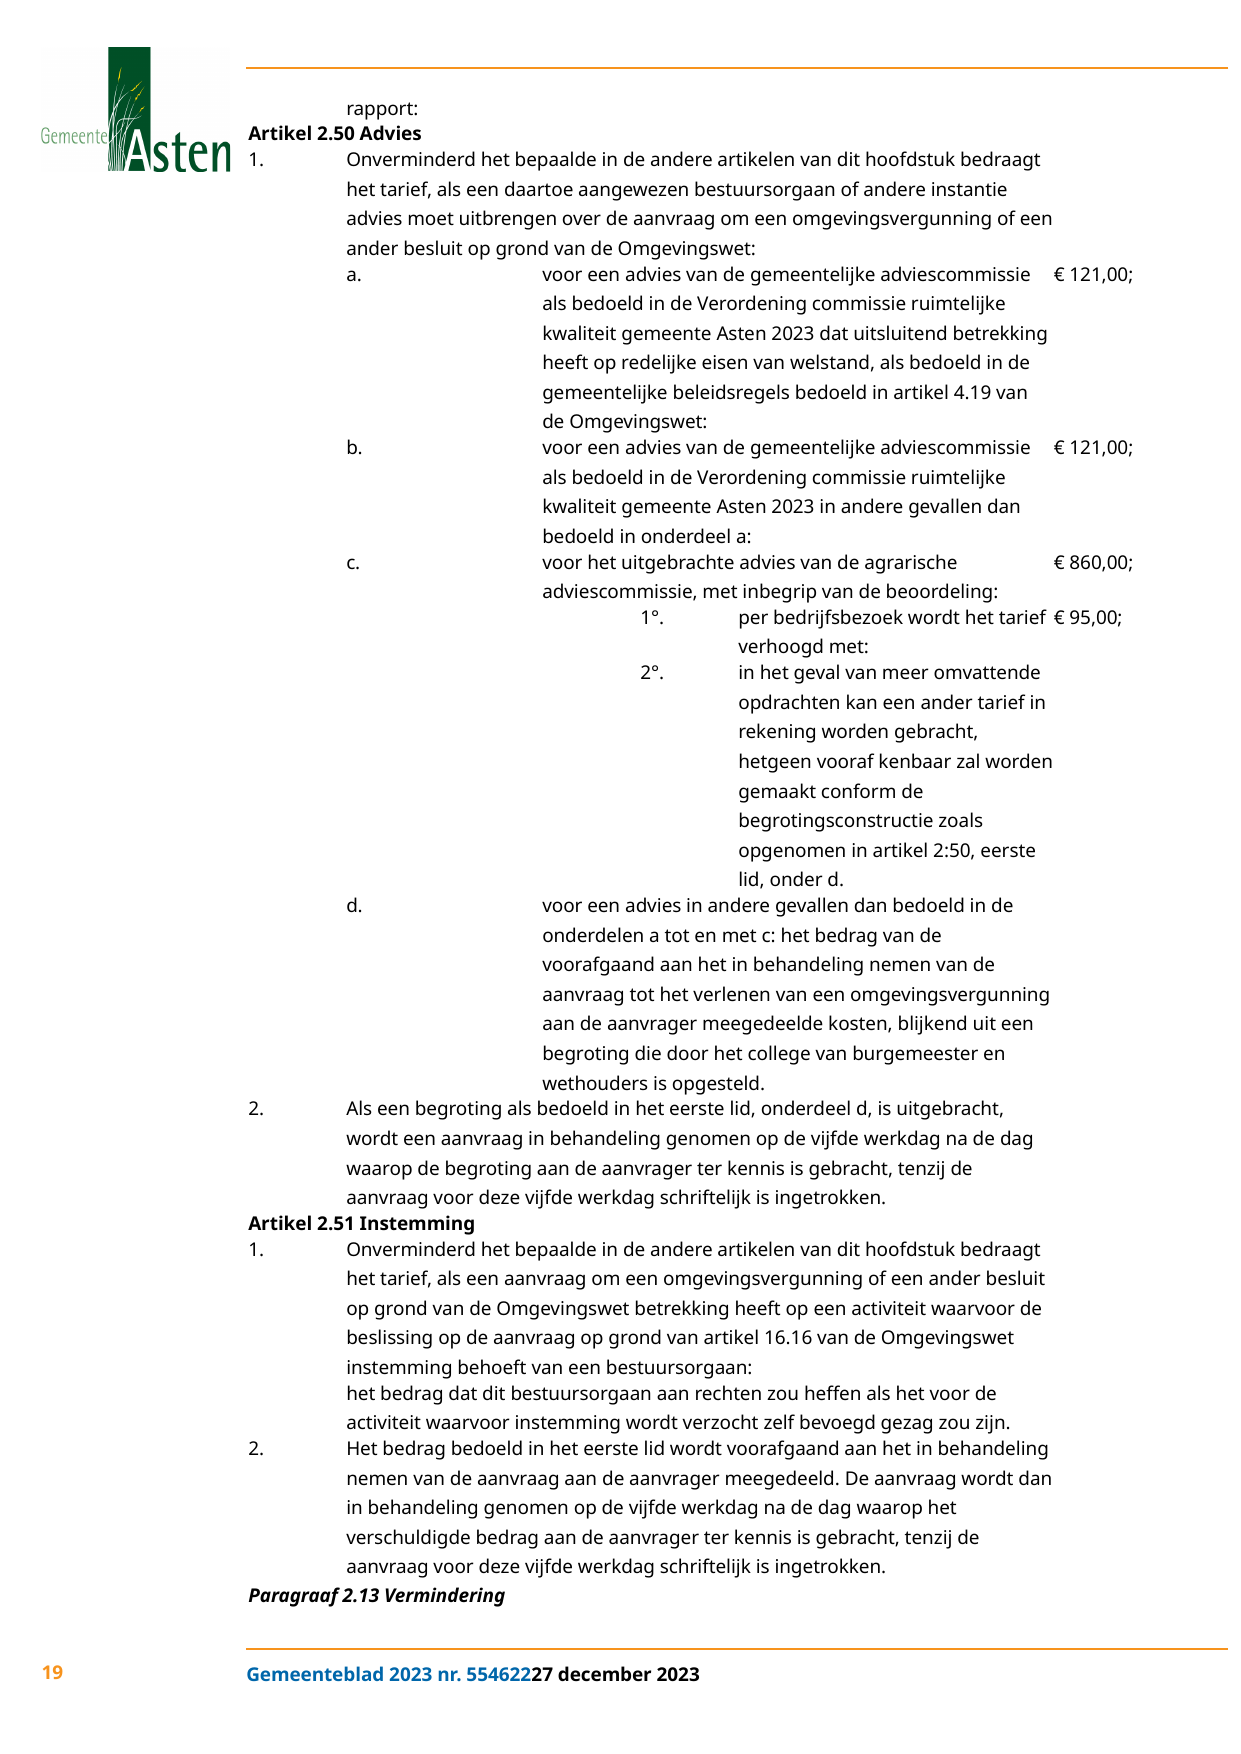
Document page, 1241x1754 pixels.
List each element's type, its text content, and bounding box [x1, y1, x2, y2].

table_cell voor een advies van de gemeentelijke adviescommissie als bedoeld in de Verordening commissie ruimtelijke kwaliteit gemeente Asten 2023 dat uitsluitend betrekking heeft op redelijke eisen van welstand, als bedoeld in de gemeentelijke beleidsregels bedoeld in artikel 4.19 van de Omgevingswet: [542, 261, 1053, 434]
table_cell [248, 1380, 346, 1435]
table_cell 2°. [640, 660, 738, 892]
table_cell [1054, 95, 1152, 121]
table_cell € 121,00; [1054, 261, 1152, 434]
table_cell voor een advies in andere gevallen dan bedoeld in de onderdelen a tot en met c: het bedrag van de voorafgaand aan het in behandeling nemen van de aanvraag tot het verlenen van een omgevingsvergunning aan de aanvrager meegedeelde kosten, blijkend uit een begroting die door het college van burgemeester en wethouders is opgesteld. [542, 892, 1053, 1096]
table_cell Als een begroting als bedoeld in het eerste lid, onderdeel d, is uitgebracht, wordt een aanvraag in behandeling genomen op de vijfde werkdag na de dag waarop de begroting aan de aanvrager ter kennis is gebracht, tenzij de aanvraag voor deze vijfde werkdag schriftelijk is ingetrokken. [346, 1096, 1053, 1210]
picture [41, 47, 231, 172]
table_cell Artikel 2.50 Advies [248, 121, 1053, 146]
table_cell [1054, 121, 1152, 146]
table_cell 1°. [640, 604, 738, 659]
table_cell Onverminderd het bepaalde in de andere artikelen van dit hoofdstuk bedraagt het tarief, als een daartoe aangewezen bestuursorgaan of andere instantie advies moet uitbrengen over de aanvraag om een omgevingsvergunning of een ander besluit op grond van de Omgevingswet: [346, 146, 1053, 261]
table_cell € 121,00; [1054, 434, 1152, 549]
table_cell b. [346, 434, 542, 549]
table_cell d. [346, 892, 542, 1096]
table_cell [248, 95, 346, 121]
table_cell [248, 549, 346, 604]
table_cell het bedrag dat dit bestuursorgaan aan rechten zou heffen als het voor de activiteit waarvoor instemming wordt verzocht zelf bevoegd gezag zou zijn. [346, 1380, 1053, 1435]
table_cell [1054, 660, 1152, 892]
text Paragraaf 2.13 Vermindering [248, 1582, 1152, 1608]
table_cell [248, 660, 444, 892]
table_cell € 95,00; [1054, 604, 1152, 659]
table_cell [1054, 1210, 1152, 1236]
table_cell [1054, 1236, 1152, 1380]
table_cell [248, 261, 346, 434]
table_cell [1054, 1096, 1152, 1210]
table_cell c. [346, 549, 542, 604]
table_cell Onverminderd het bepaalde in de andere artikelen van dit hoofdstuk bedraagt het tarief, als een aanvraag om een omgevingsvergunning of een ander besluit op grond van de Omgevingswet betrekking heeft op een activiteit waarvoor de beslissing op de aanvraag op grond van artikel 16.16 van de Omgevingswet instemming behoeft van een bestuursorgaan: [346, 1236, 1053, 1380]
table_cell [444, 604, 640, 659]
table_cell a. [346, 261, 542, 434]
table_cell [248, 434, 346, 549]
table_cell [1054, 892, 1152, 1096]
table_cell [1054, 146, 1152, 261]
table_cell [1054, 1435, 1152, 1579]
table_cell Artikel 2.51 Instemming [248, 1210, 1053, 1236]
table_cell 1. [248, 1236, 346, 1380]
table_cell 2. [248, 1096, 346, 1210]
table_cell [248, 892, 346, 1096]
table_cell Het bedrag bedoeld in het eerste lid wordt voorafgaand aan het in behandeling nemen van de aanvraag aan de aanvrager meegedeeld. De aanvraag wordt dan in behandeling genomen op de vijfde werkdag na de dag waarop het verschuldigde bedrag aan de aanvrager ter kennis is gebracht, tenzij de aanvraag voor deze vijfde werkdag schriftelijk is ingetrokken. [346, 1435, 1053, 1579]
table_cell voor een advies van de gemeentelijke adviescommissie als bedoeld in de Verordening commissie ruimtelijke kwaliteit gemeente Asten 2023 in andere gevallen dan bedoeld in onderdeel a: [542, 434, 1053, 549]
table_cell [1054, 1380, 1152, 1435]
table_cell rapport: [346, 95, 1053, 121]
table_cell voor het uitgebrachte advies van de agrarische adviescommissie, met inbegrip van de beoordeling: [542, 549, 1053, 604]
table_cell [444, 660, 640, 892]
table_cell € 860,00; [1054, 549, 1152, 604]
table_cell in het geval van meer omvattende opdrachten kan een ander tarief in rekening worden gebracht, hetgeen vooraf kenbaar zal worden gemaakt conform de begrotingsconstructie zoals opgenomen in artikel 2:50, eerste lid, onder d. [738, 660, 1053, 892]
table_cell per bedrijfsbezoek wordt het tarief verhoogd met: [738, 604, 1053, 659]
table_cell [248, 604, 444, 659]
table_cell 2. [248, 1435, 346, 1579]
table_cell 1. [248, 146, 346, 261]
